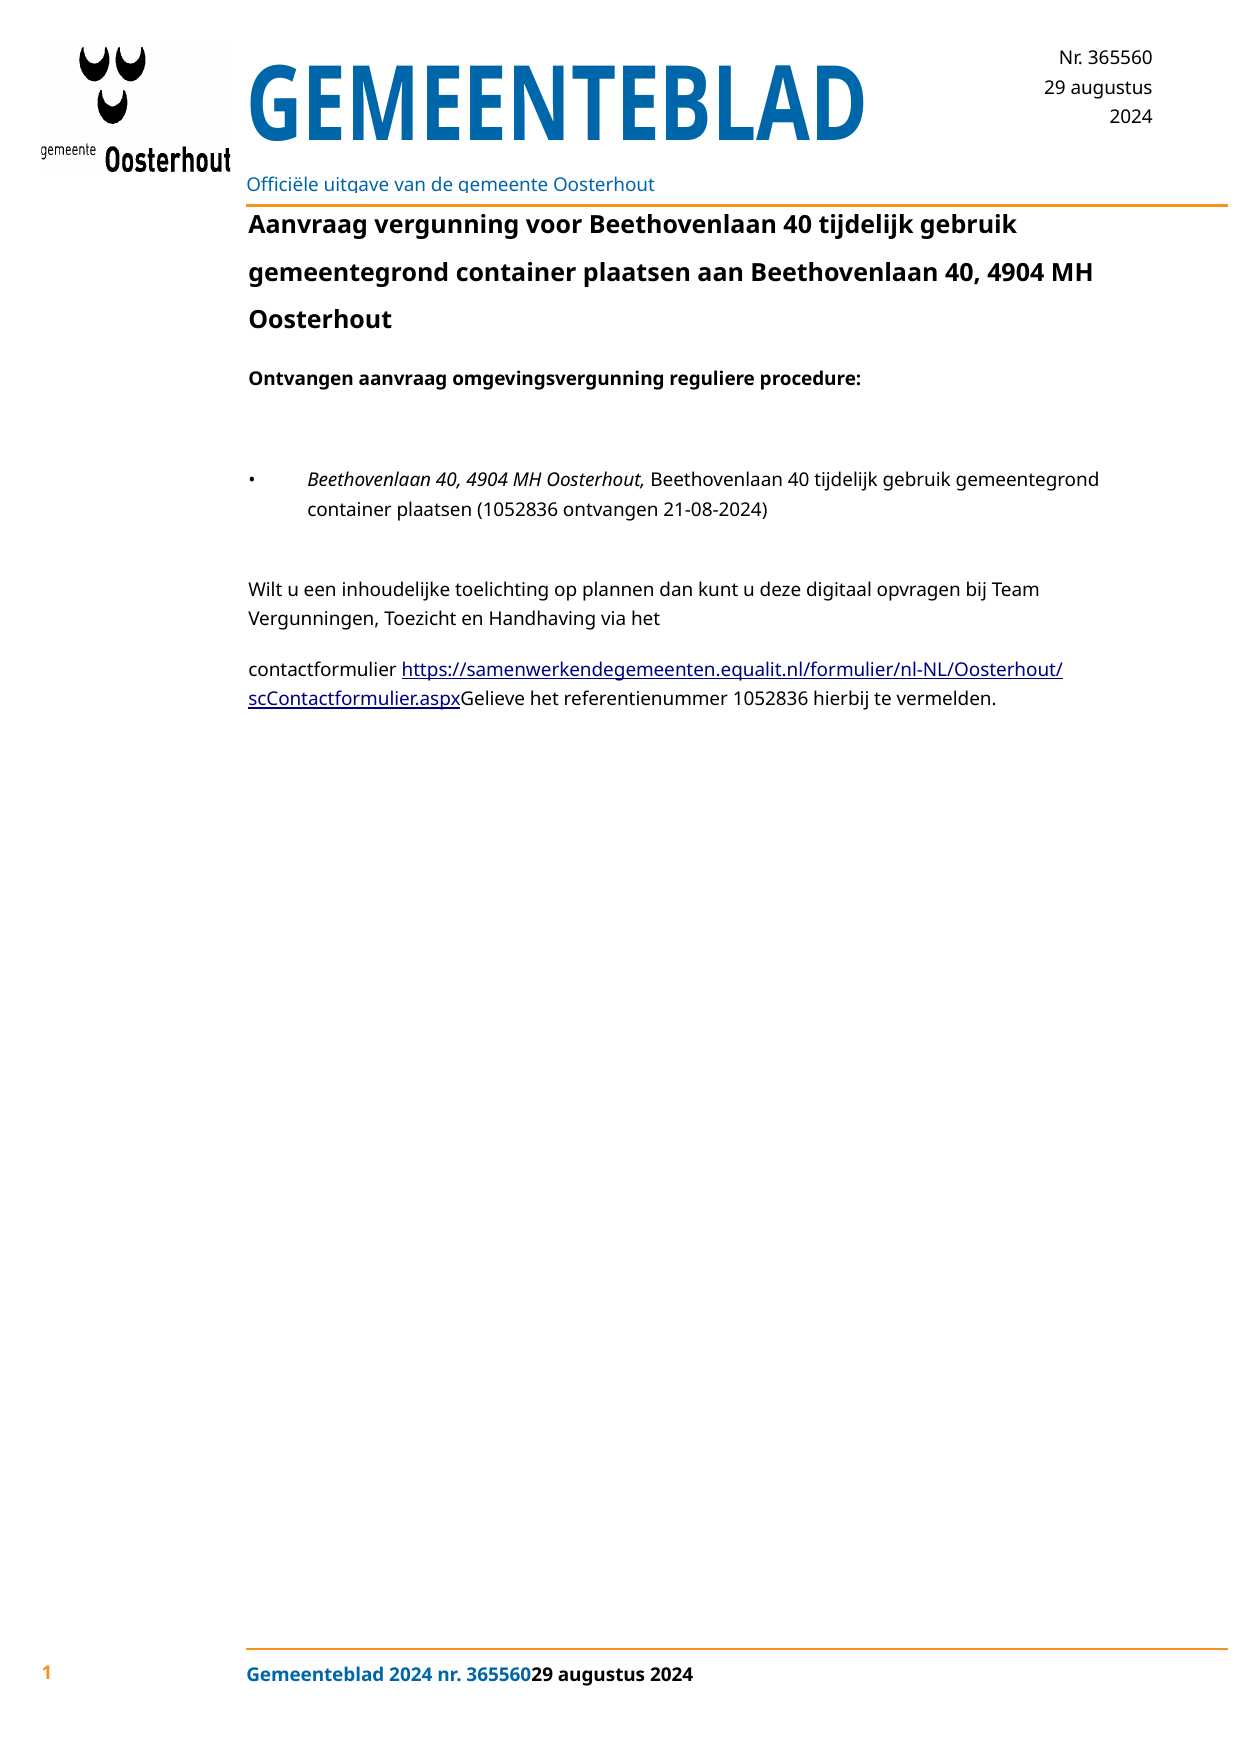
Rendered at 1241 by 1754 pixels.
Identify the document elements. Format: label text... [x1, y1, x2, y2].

text contactformulier https://samenwerkendegemeenten.equalit.nl/formulier/nl-NL/Oosterhout/scContactformulier.aspxGelieve het referentienummer 1052836 hierbij te vermelden. [248, 656, 1152, 711]
text Ontvangen aanvraag omgevingsvergunning reguliere procedure: [248, 366, 1152, 391]
picture [41, 47, 231, 172]
list Beethovenlaan 40, 4904 MH Oosterhout, Beethovenlaan 40 tijdelijk gebruik gemeentegrond container plaatsen (1052836 ontvangen 21-08-2024) [248, 466, 1152, 522]
text Wilt u een inhoudelijke toelichting op plannen dan kunt u deze digitaal opvragen bij Team Vergunningen, Toezicht en Handhaving via het [248, 576, 1152, 631]
text Aanvraag vergunning voor Beethovenlaan 40 tijdelijk gebruik gemeentegrond container plaatsen aan Beethovenlaan 40, 4904 MH Oosterhout [248, 207, 1152, 336]
